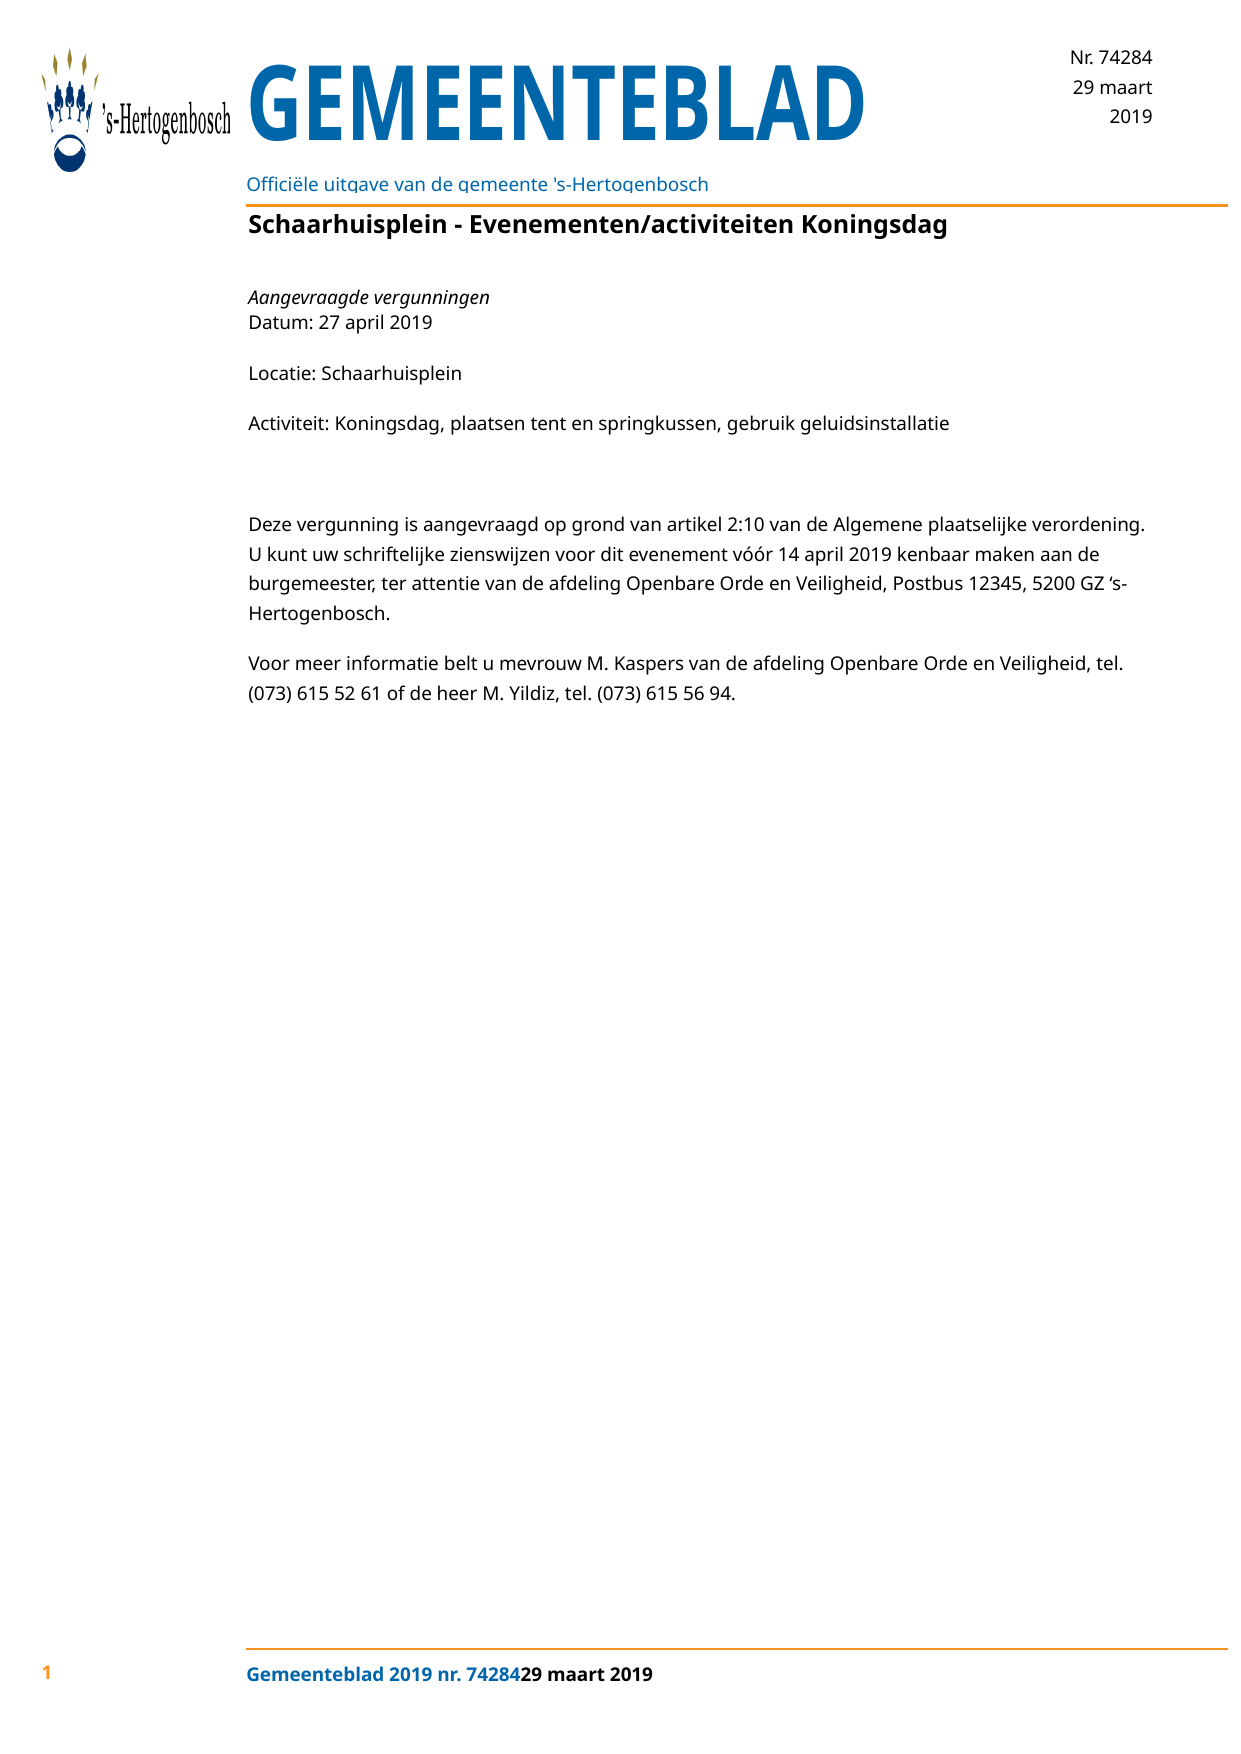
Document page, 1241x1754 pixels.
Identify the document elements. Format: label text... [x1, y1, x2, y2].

text Datum: 27 april 2019 [248, 309, 1152, 335]
text Locatie: Schaarhuisplein [248, 360, 1152, 386]
text Voor meer informatie belt u mevrouw M. Kaspers van de afdeling Openbare Orde en Veiligheid, tel. (073) 615 52 61 of de heer M. Yildiz, tel. (073) 615 56 94. [248, 650, 1152, 706]
text Aangevraagde vergunningen [248, 284, 1152, 309]
text Deze vergunning is aangevraagd op grond van artikel 2:10 van de Algemene plaatselijke verordening. U kunt uw schriftelijke zienswijzen voor dit evenement vóór 14 april 2019 kenbaar maken aan de burgemeester, ter attentie van de afdeling Openbare Orde en Veiligheid, Postbus 12345, 5200 GZ ‘s-Hertogenbosch. [248, 511, 1152, 626]
text Activiteit: Koningsdag, plaatsen tent en springkussen, gebruik geluidsinstallatie [248, 410, 1152, 436]
picture [41, 47, 231, 172]
text Schaarhuisplein - Evenementen/activiteiten Koningsdag [248, 207, 1152, 241]
